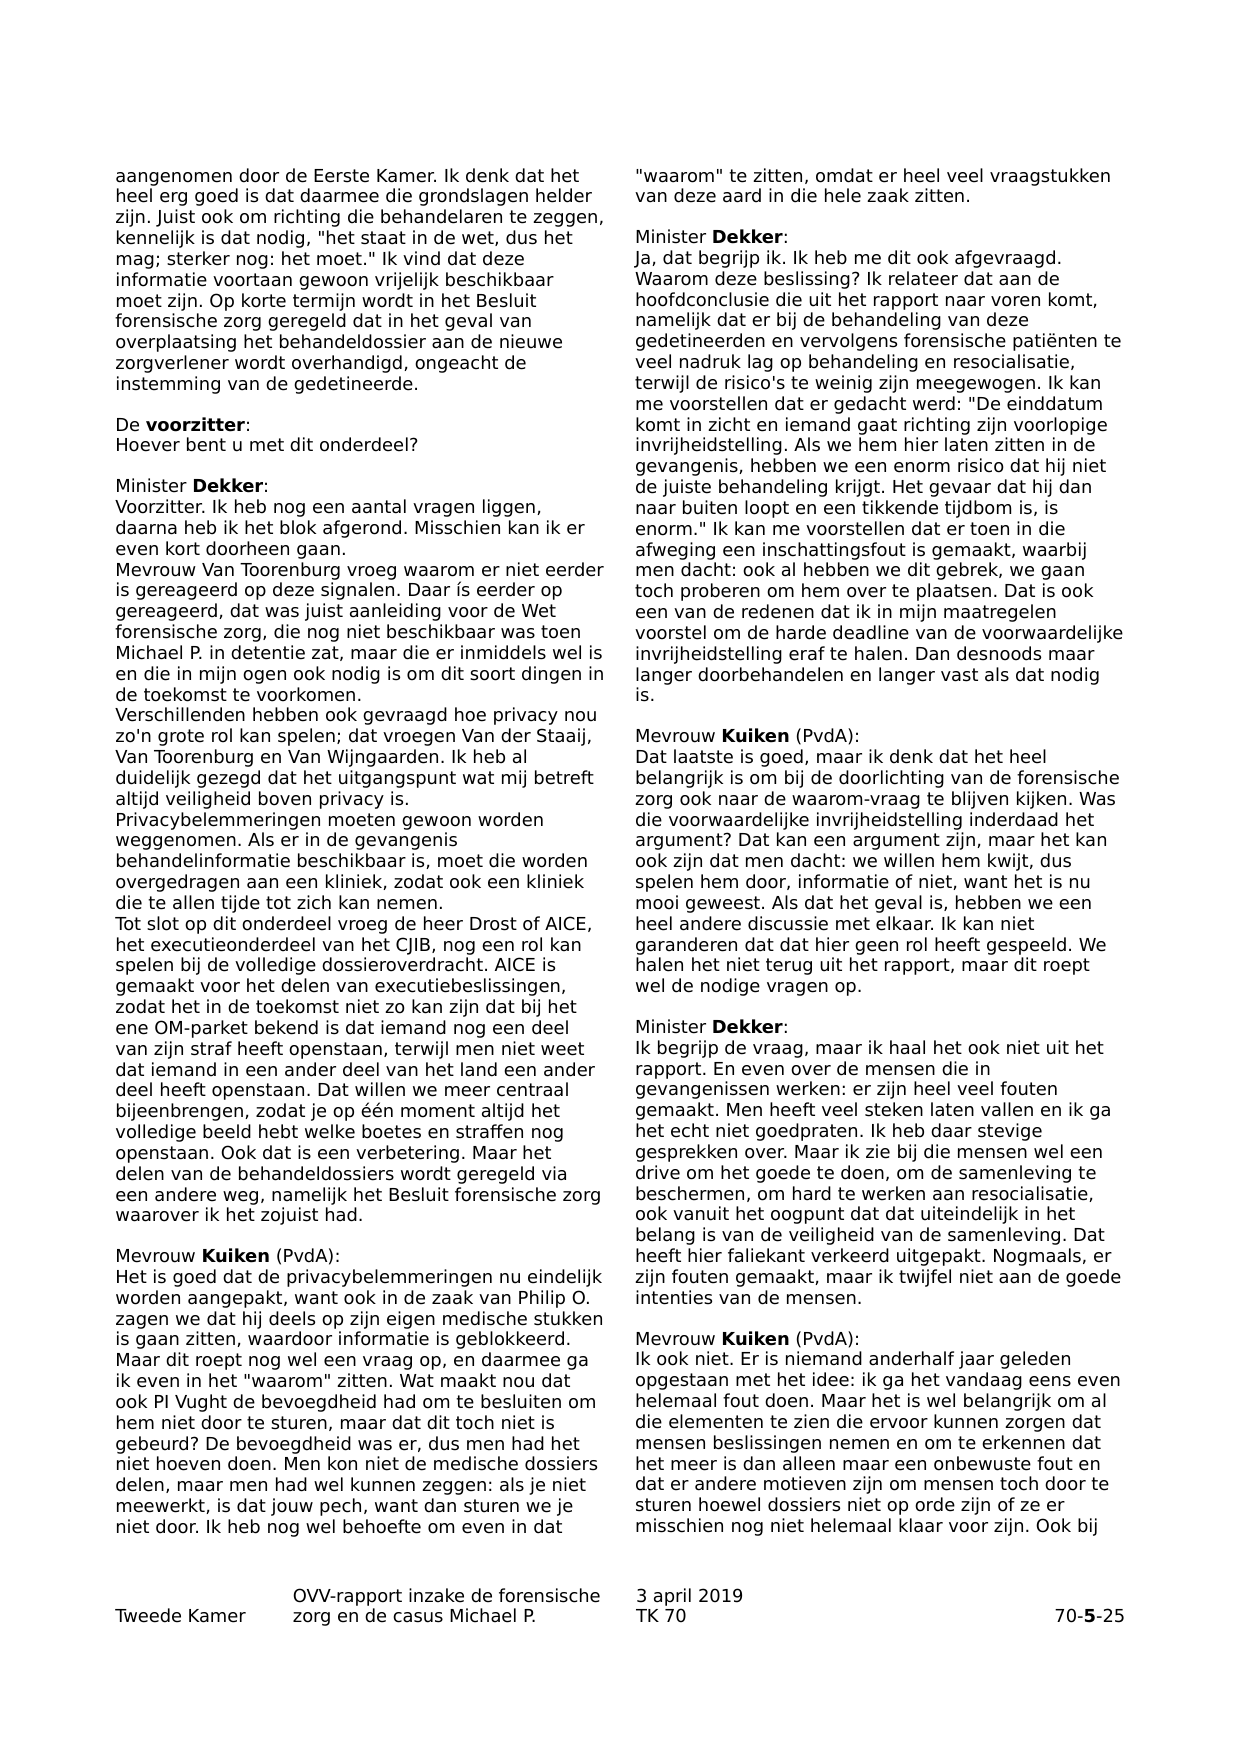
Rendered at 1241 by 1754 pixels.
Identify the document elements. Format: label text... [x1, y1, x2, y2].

text Ik begrijp de vraag, maar ik haal het ook niet uit het rapport. En even over de mensen die in gevangenissen werken: er zijn heel veel fouten gemaakt. Men heeft veel steken laten vallen en ik ga het echt niet goedpraten. Ik heb daar stevige gesprekken over. Maar ik zie bij die mensen wel een drive om het goede te doen, om de samenleving te beschermen, om hard te werken aan resocialisatie, ook vanuit het oogpunt dat dat uiteindelijk in het belang is van de veiligheid van de samenleving. Dat heeft hier faliekant verkeerd uitgepakt. Nogmaals, er zijn fouten gemaakt, maar ik twijfel niet aan de goede intenties van de mensen. [635, 1037, 1125, 1308]
text Mevrouw Kuiken (PvdA): [635, 726, 1125, 747]
text "waarom" te zitten, omdat er heel veel vraagstukken van deze aard in die hele zaak zitten. [635, 165, 1125, 207]
text Dat laatste is goed, maar ik denk dat het heel belangrijk is om bij de doorlichting van de forensische zorg ook naar de waarom-vraag te blijven kijken. Was die voorwaardelijke invrijheidstelling inderdaad het argument? Dat kan een argument zijn, maar het kan ook zijn dat men dacht: we willen hem kwijt, dus spelen hem door, informatie of niet, want het is nu mooi geweest. Als dat het geval is, hebben we een heel andere discussie met elkaar. Ik kan niet garanderen dat dat hier geen rol heeft gespeeld. We halen het niet terug uit het rapport, maar dit roept wel de nodige vragen op. [635, 747, 1125, 997]
text aangenomen door de Eerste Kamer. Ik denk dat het heel erg goed is dat daarmee die grondslagen helder zijn. Juist ook om richting die behandelaren te zeggen, kennelijk is dat nodig, "het staat in de wet, dus het mag; sterker nog: het moet." Ik vind dat deze informatie voortaan gewoon vrijelijk beschikbaar moet zijn. Op korte termijn wordt in het Besluit forensische zorg geregeld dat in het geval van overplaatsing het behandeldossier aan de nieuwe zorgverlener wordt overhandigd, ongeacht de instemming van de gedetineerde. [115, 165, 605, 394]
text Mevrouw Kuiken (PvdA): [115, 1246, 605, 1267]
text Voorzitter. Ik heb nog een aantal vragen liggen, daarna heb ik het blok afgerond. Misschien kan ik er even kort doorheen gaan. [115, 497, 605, 559]
text Ik ook niet. Er is niemand anderhalf jaar geleden opgestaan met het idee: ik ga het vandaag eens even helemaal fout doen. Maar het is wel belangrijk om al die elementen te zien die ervoor kunnen zorgen dat mensen beslissingen nemen en om te erkennen dat het meer is dan alleen maar een onbewuste fout en dat er andere motieven zijn om mensen toch door te sturen hoewel dossiers niet op orde zijn of ze er misschien nog niet helemaal klaar voor zijn. Ook bij [635, 1349, 1125, 1537]
text De voorzitter: [115, 414, 605, 435]
text Ja, dat begrijp ik. Ik heb me dit ook afgevraagd. Waarom deze beslissing? Ik relateer dat aan de hoofdconclusie die uit het rapport naar voren komt, namelijk dat er bij de behandeling van deze gedetineerden en vervolgens forensische patiënten te veel nadruk lag op behandeling en resocialisatie, terwijl de risico's te weinig zijn meegewogen. Ik kan me voorstellen dat er gedacht werd: "De einddatum komt in zicht en iemand gaat richting zijn voorlopige invrijheidstelling. Als we hem hier laten zitten in de gevangenis, hebben we een enorm risico dat hij niet de juiste behandeling krijgt. Het gevaar dat hij dan naar buiten loopt en een tikkende tijdbom is, is enorm." Ik kan me voorstellen dat er toen in die afweging een inschattingsfout is gemaakt, waarbij men dacht: ook al hebben we dit gebrek, we gaan toch proberen om hem over te plaatsen. Dat is ook een van de redenen dat ik in mijn maatregelen voorstel om de harde deadline van de voorwaardelijke invrijheidstelling eraf te halen. Dan desnoods maar langer doorbehandelen en langer vast als dat nodig is. [635, 248, 1125, 706]
text Mevrouw Van Toorenburg vroeg waarom er niet eerder is gereageerd op deze signalen. Daar ís eerder op gereageerd, dat was juist aanleiding voor de Wet forensische zorg, die nog niet beschikbaar was toen Michael P. in detentie zat, maar die er inmiddels wel is en die in mijn ogen ook nodig is om dit soort dingen in de toekomst te voorkomen. [115, 559, 605, 705]
text Verschillenden hebben ook gevraagd hoe privacy nou zo'n grote rol kan spelen; dat vroegen Van der Staaij, Van Toorenburg en Van Wijngaarden. Ik heb al duidelijk gezegd dat het uitgangspunt wat mij betreft altijd veiligheid boven privacy is. Privacybelemmeringen moeten gewoon worden weggenomen. Als er in de gevangenis behandelinformatie beschikbaar is, moet die worden overgedragen aan een kliniek, zodat ook een kliniek die te allen tijde tot zich kan nemen. [115, 705, 605, 913]
text Mevrouw Kuiken (PvdA): [635, 1328, 1125, 1349]
text Minister Dekker: [635, 227, 1125, 248]
text Het is goed dat de privacybelemmeringen nu eindelijk worden aangepakt, want ook in de zaak van Philip O. zagen we dat hij deels op zijn eigen medische stukken is gaan zitten, waardoor informatie is geblokkeerd. Maar dit roept nog wel een vraag op, en daarmee ga ik even in het "waarom" zitten. Wat maakt nou dat ook PI Vught de bevoegdheid had om te besluiten om hem niet door te sturen, maar dat dit toch niet is gebeurd? De bevoegdheid was er, dus men had het niet hoeven doen. Men kon niet de medische dossiers delen, maar men had wel kunnen zeggen: als je niet meewerkt, is dat jouw pech, want dan sturen we je niet door. Ik heb nog wel behoefte om even in dat [115, 1267, 605, 1537]
text Minister Dekker: [635, 1017, 1125, 1037]
text Hoever bent u met dit onderdeel? [115, 435, 605, 456]
text Minister Dekker: [115, 476, 605, 497]
text Tot slot op dit onderdeel vroeg de heer Drost of AICE, het executieonderdeel van het CJIB, nog een rol kan spelen bij de volledige dossieroverdracht. AICE is gemaakt voor het delen van executiebeslissingen, zodat het in de toekomst niet zo kan zijn dat bij het ene OM-parket bekend is dat iemand nog een deel van zijn straf heeft openstaan, terwijl men niet weet dat iemand in een ander deel van het land een ander deel heeft openstaan. Dat willen we meer centraal bijeenbrengen, zodat je op één moment altijd het volledige beeld hebt welke boetes en straffen nog openstaan. Ook dat is een verbetering. Maar het delen van de behandeldossiers wordt geregeld via een andere weg, namelijk het Besluit forensische zorg waarover ik het zojuist had. [115, 913, 605, 1226]
